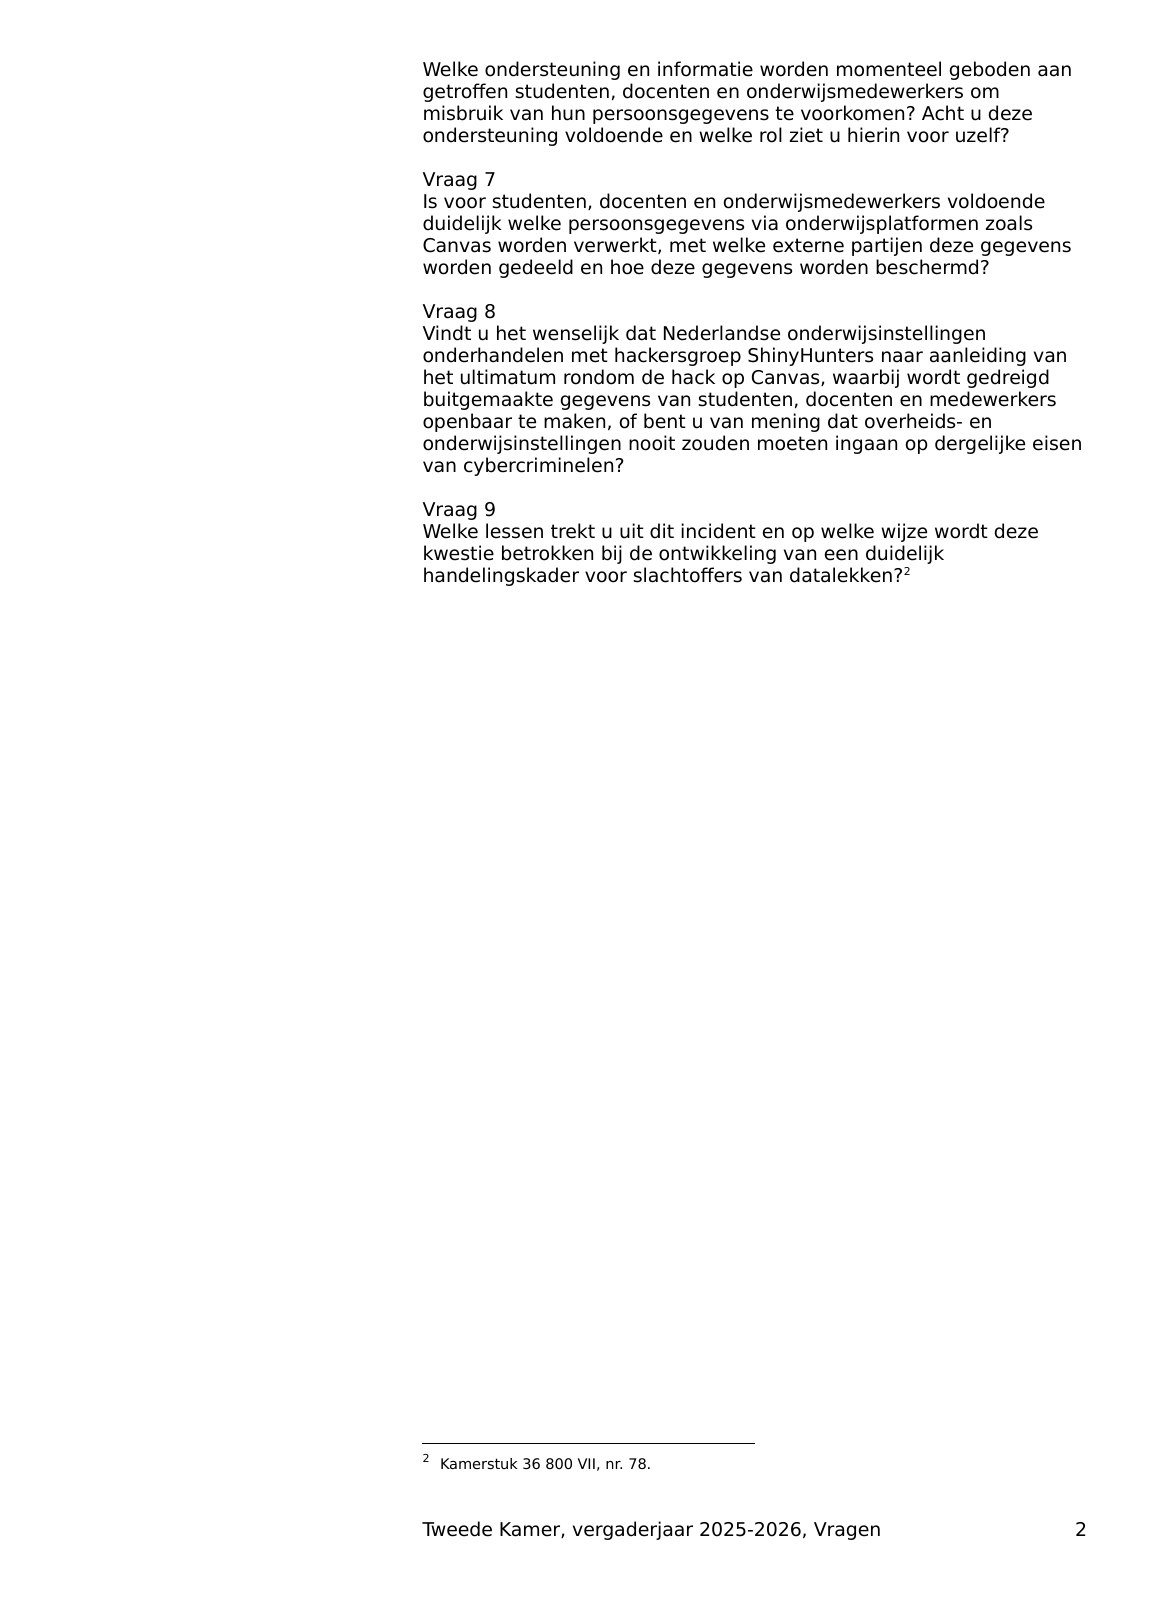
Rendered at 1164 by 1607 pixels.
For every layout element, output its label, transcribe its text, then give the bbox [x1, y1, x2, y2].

text Kamerstuk 36 800 VII, nr. 78. [422, 1452, 1087, 1474]
text Vraag 7 [422, 169, 1087, 191]
text Is voor studenten, docenten en onderwijsmedewerkers voldoende duidelijk welke persoonsgegevens via onderwijsplatformen zoals Canvas worden verwerkt, met welke externe partijen deze gegevens worden gedeeld en hoe deze gegevens worden beschermd? [422, 191, 1087, 279]
text Vraag 8 [422, 301, 1087, 323]
text Welke ondersteuning en informatie worden momenteel geboden aan getroffen studenten, docenten en onderwijsmedewerkers om misbruik van hun persoonsgegevens te voorkomen? Acht u deze ondersteuning voldoende en welke rol ziet u hierin voor uzelf? [422, 59, 1087, 147]
text Vindt u het wenselijk dat Nederlandse onderwijsinstellingen onderhandelen met hackersgroep ShinyHunters naar aanleiding van het ultimatum rondom de hack op Canvas, waarbij wordt gedreigd buitgemaakte gegevens van studenten, docenten en medewerkers openbaar te maken, of bent u van mening dat overheids- en onderwijsinstellingen nooit zouden moeten ingaan op dergelijke eisen van cybercriminelen? [422, 323, 1087, 477]
text Vraag 9 [422, 499, 1087, 521]
text Welke lessen trekt u uit dit incident en op welke wijze wordt deze kwestie betrokken bij de ontwikkeling van een duidelijk handelingskader voor slachtoffers van datalekken? [422, 521, 1087, 587]
